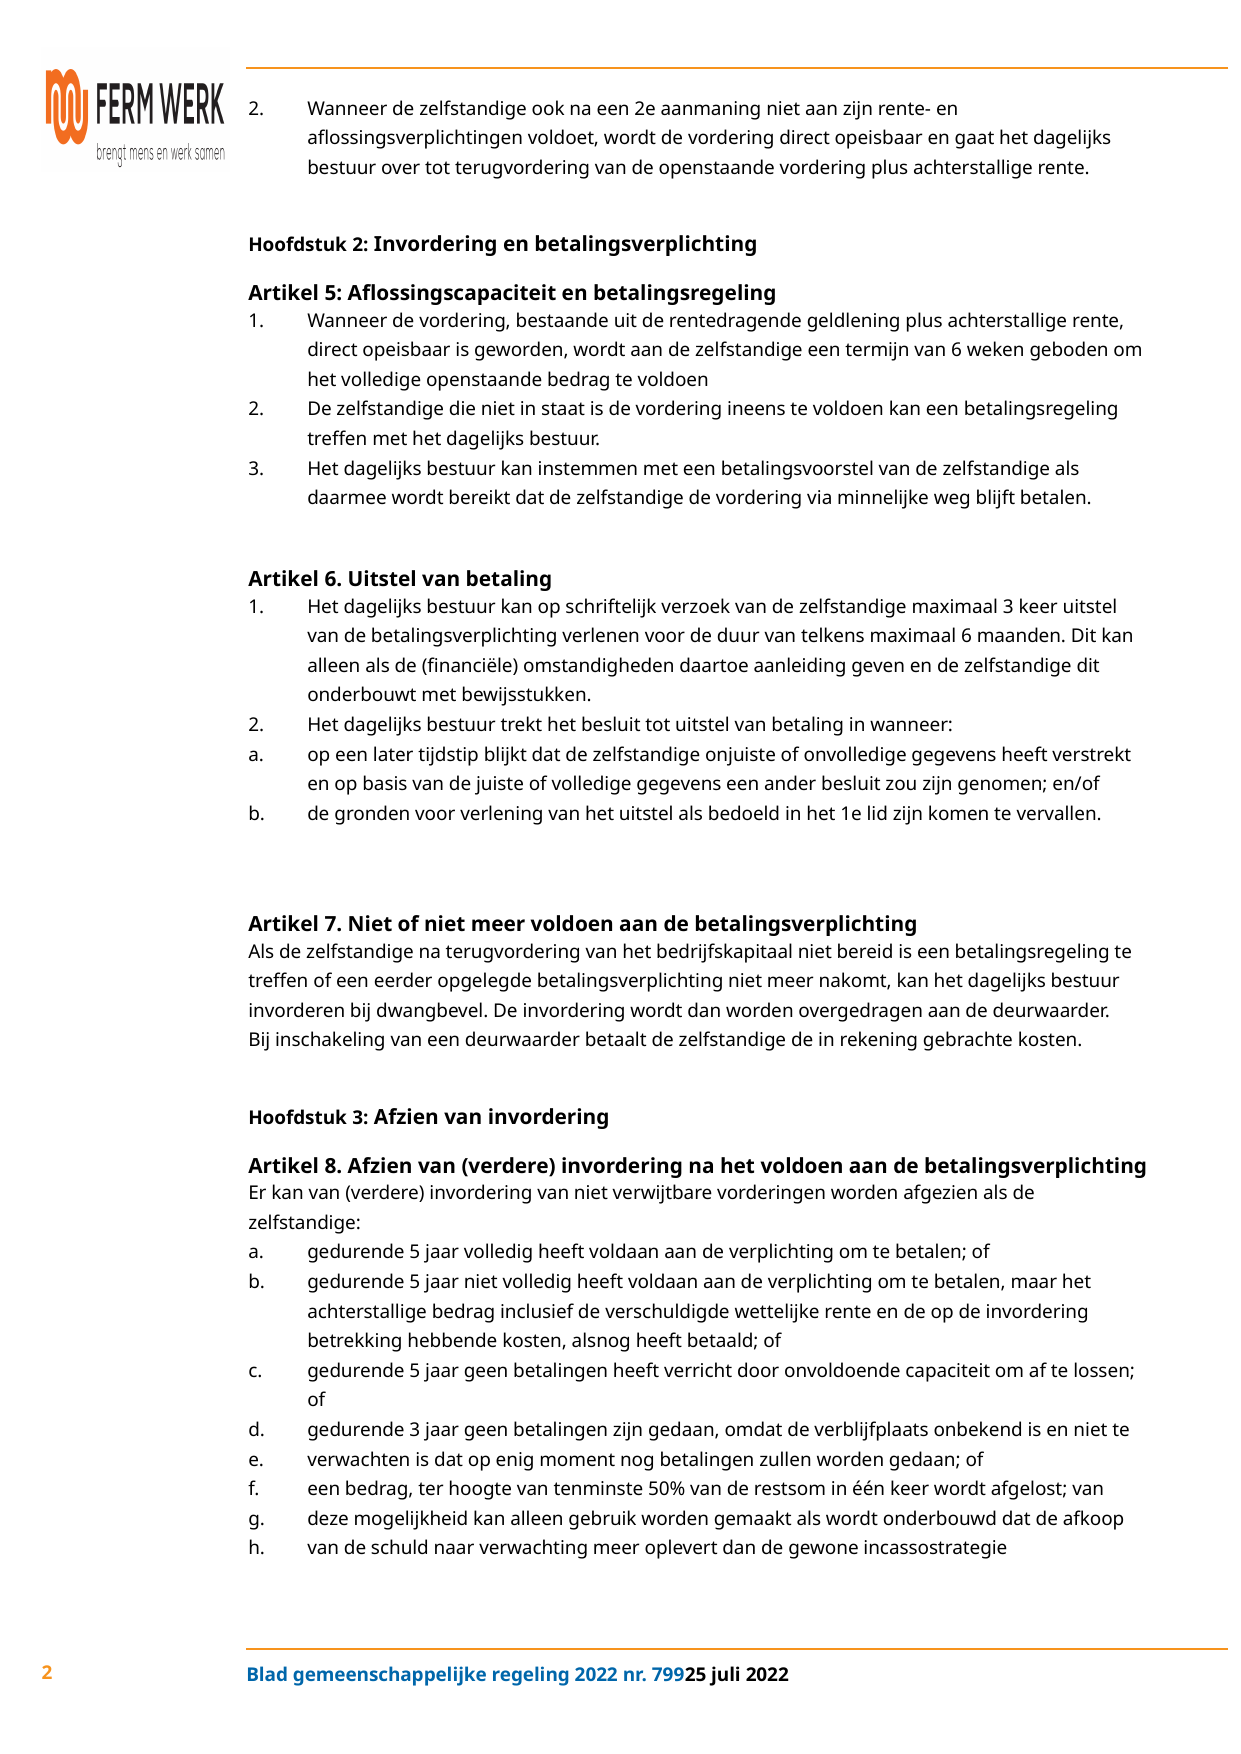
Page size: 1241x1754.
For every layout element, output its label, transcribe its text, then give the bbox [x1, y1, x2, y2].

list De zelfstandige die niet in staat is de vordering ineens te voldoen kan een betalingsregeling treffen met het dagelijks bestuur. [248, 396, 1152, 451]
text Als de zelfstandige na terugvordering van het bedrijfskapitaal niet bereid is een betalingsregeling te treffen of een eerder opgelegde betalingsverplichting niet meer nakomt, kan het dagelijks bestuur invorderen bij dwangbevel. De invordering wordt dan worden overgedragen aan de deurwaarder. [248, 938, 1152, 1023]
list een bedrag, ter hoogte van tenminste 50% van de restsom in één keer wordt afgelost; van [248, 1475, 1152, 1501]
list verwachten is dat op enig moment nog betalingen zullen worden gedaan; of [248, 1446, 1152, 1472]
text Hoofdstuk 2: Invordering en betalingsverplichting [248, 229, 1152, 258]
text Artikel 8. Afzien van (verdere) invordering na het voldoen aan de betalingsverplichting [248, 1151, 1152, 1179]
list gedurende 5 jaar volledig heeft voldaan aan de verplichting om te betalen; of [248, 1239, 1152, 1264]
picture [41, 47, 231, 172]
text Artikel 7. Niet of niet meer voldoen aan de betalingsverplichting [248, 909, 1152, 938]
text Bij inschakeling van een deurwaarder betaalt de zelfstandige de in rekening gebrachte kosten. [248, 1027, 1152, 1052]
text Artikel 5: Aflossingscapaciteit en betalingsregeling [248, 278, 1152, 307]
list op een later tijdstip blijkt dat de zelfstandige onjuiste of onvolledige gegevens heeft verstrekt en op basis van de juiste of volledige gegevens een ander besluit zou zijn genomen; en/of [248, 741, 1152, 796]
list de gronden voor verlening van het uitstel als bedoeld in het 1e lid zijn komen te vervallen. [248, 800, 1152, 826]
list deze mogelijkheid kan alleen gebruik worden gemaakt als wordt onderbouwd dat de afkoop [248, 1505, 1152, 1531]
list Wanneer de vordering, bestaande uit de rentedragende geldlening plus achterstallige rente, direct opeisbaar is geworden, wordt aan de zelfstandige een termijn van 6 weken geboden om het volledige openstaande bedrag te voldoen [248, 307, 1152, 392]
list Het dagelijks bestuur kan instemmen met een betalingsvoorstel van de zelfstandige als daarmee wordt bereikt dat de zelfstandige de vordering via minnelijke weg blijft betalen. [248, 455, 1152, 510]
list gedurende 5 jaar geen betalingen heeft verricht door onvoldoende capaciteit om af te lossen; of [248, 1357, 1152, 1412]
list van de schuld naar verwachting meer oplevert dan de gewone incassostrategie [248, 1534, 1152, 1560]
list Wanneer de zelfstandige ook na een 2e aanmaning niet aan zijn rente- en aflossingsverplichtingen voldoet, wordt de vordering direct opeisbaar en gaat het dagelijks bestuur over tot terugvordering van de openstaande vordering plus achterstallige rente. [248, 95, 1152, 180]
list Het dagelijks bestuur kan op schriftelijk verzoek van de zelfstandige maximaal 3 keer uitstel van de betalingsverplichting verlenen voor de duur van telkens maximaal 6 maanden. Dit kan alleen als de (financiële) omstandigheden daartoe aanleiding geven en de zelfstandige dit onderbouwt met bewijsstukken. [248, 593, 1152, 707]
text Artikel 6. Uitstel van betaling [248, 564, 1152, 593]
list Het dagelijks bestuur trekt het besluit tot uitstel van betaling in wanneer: [248, 711, 1152, 737]
list gedurende 5 jaar niet volledig heeft voldaan aan de verplichting om te betalen, maar het achterstallige bedrag inclusief de verschuldigde wettelijke rente en de op de invordering betrekking hebbende kosten, alsnog heeft betaald; of [248, 1268, 1152, 1353]
text Er kan van (verdere) invordering van niet verwijtbare vorderingen worden afgezien als de zelfstandige: [248, 1179, 1152, 1235]
text Hoofdstuk 3: Afzien van invordering [248, 1102, 1152, 1130]
list gedurende 3 jaar geen betalingen zijn gedaan, omdat de verblijfplaats onbekend is en niet te [248, 1416, 1152, 1442]
